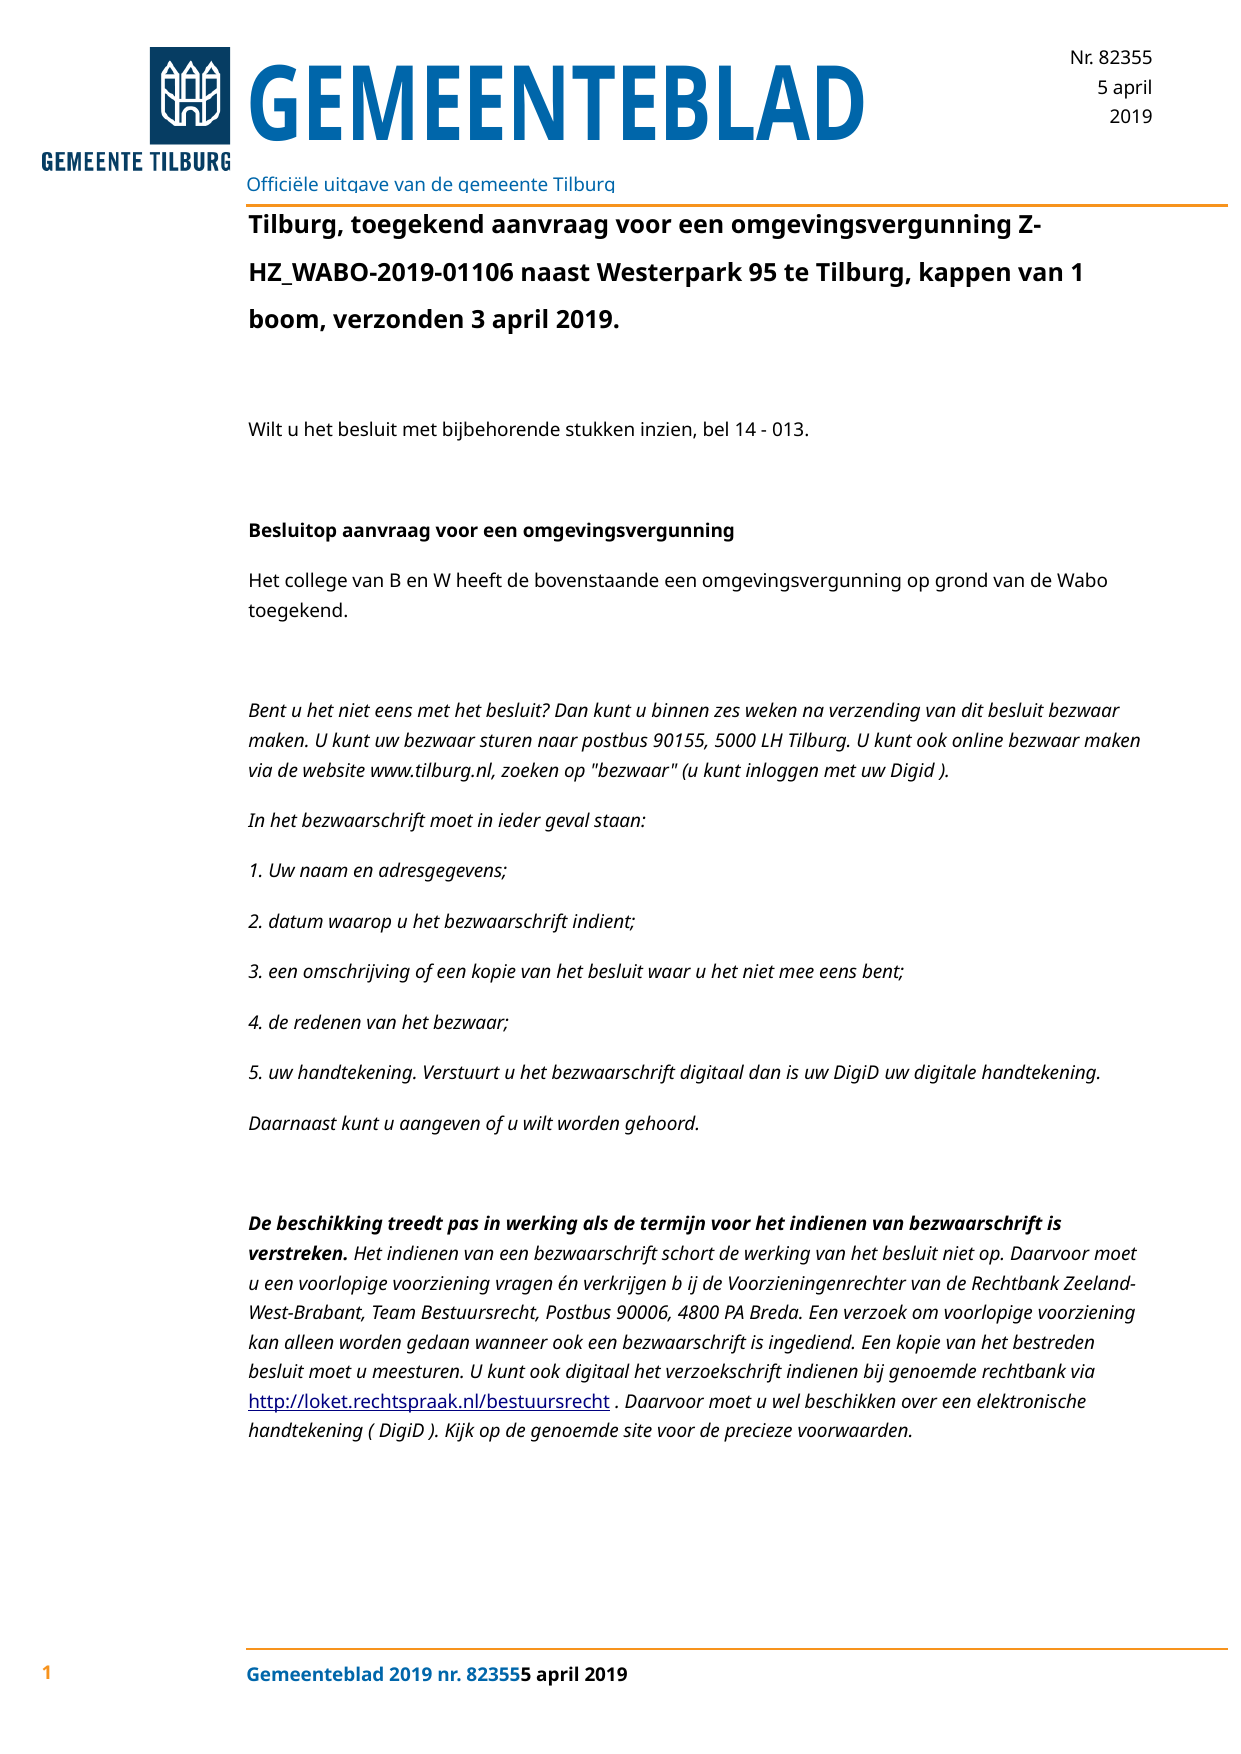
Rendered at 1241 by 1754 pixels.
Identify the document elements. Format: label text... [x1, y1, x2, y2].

text 5. uw handtekening. Verstuurt u het bezwaarschrift digitaal dan is uw DigiD uw digitale handtekening. [248, 1059, 1152, 1085]
text Het college van B en W heeft de bovenstaande een omgevingsvergunning op grond van de Wabo toegekend. [248, 567, 1152, 622]
picture [41, 47, 231, 172]
text Wilt u het besluit met bijbehorende stukken inzien, bel 14 - 013. [248, 416, 1152, 442]
text Tilburg, toegekend aanvraag voor een omgevingsvergunning Z-HZ_WABO-2019-01106 naast Westerpark 95 te Tilburg, kappen van 1 boom, verzonden 3 april 2019. [248, 207, 1152, 336]
text 3. een omschrijving of een kopie van het besluit waar u het niet mee eens bent; [248, 958, 1152, 984]
text Daarnaast kunt u aangeven of u wilt worden gehoord. [248, 1110, 1152, 1135]
text 4. de redenen van het bezwaar; [248, 1009, 1152, 1034]
text 1. Uw naam en adresgegevens; [248, 858, 1152, 883]
text Besluitop aanvraag voor een omgevingsvergunning [248, 517, 1152, 542]
text 2. datum waarop u het bezwaarschrift indient; [248, 908, 1152, 934]
text Bent u het niet eens met het besluit? Dan kunt u binnen zes weken na verzending van dit besluit bezwaar maken. U kunt uw bezwaar sturen naar postbus 90155, 5000 LH Tilburg. U kunt ook online bezwaar maken via de website www.tilburg.nl, zoeken op "bezwaar" (u kunt inloggen met uw Digid ). [248, 698, 1152, 782]
text In het bezwaarschrift moet in ieder geval staan: [248, 807, 1152, 833]
text De beschikking treedt pas in werking als de termijn voor het indienen van bezwaarschrift is verstreken. Het indienen van een bezwaarschrift schort de werking van het besluit niet op. Daarvoor moet u een voorlopige voorziening vragen én verkrijgen b ij de Voorzieningenrechter van de Rechtbank Zeeland-West-Brabant, Team Bestuursrecht, Postbus 90006, 4800 PA Breda. Een verzoek om voorlopige voorziening kan alleen worden gedaan wanneer ook een bezwaarschrift is ingediend. Een kopie van het bestreden besluit moet u meesturen. U kunt ook digitaal het verzoekschrift indienen bij genoemde rechtbank via http://loket.rechtspraak.nl/bestuursrecht . Daarvoor moet u wel beschikken over een elektronische handtekening ( DigiD ). Kijk op de genoemde site voor de precieze voorwaarden. [248, 1211, 1152, 1443]
